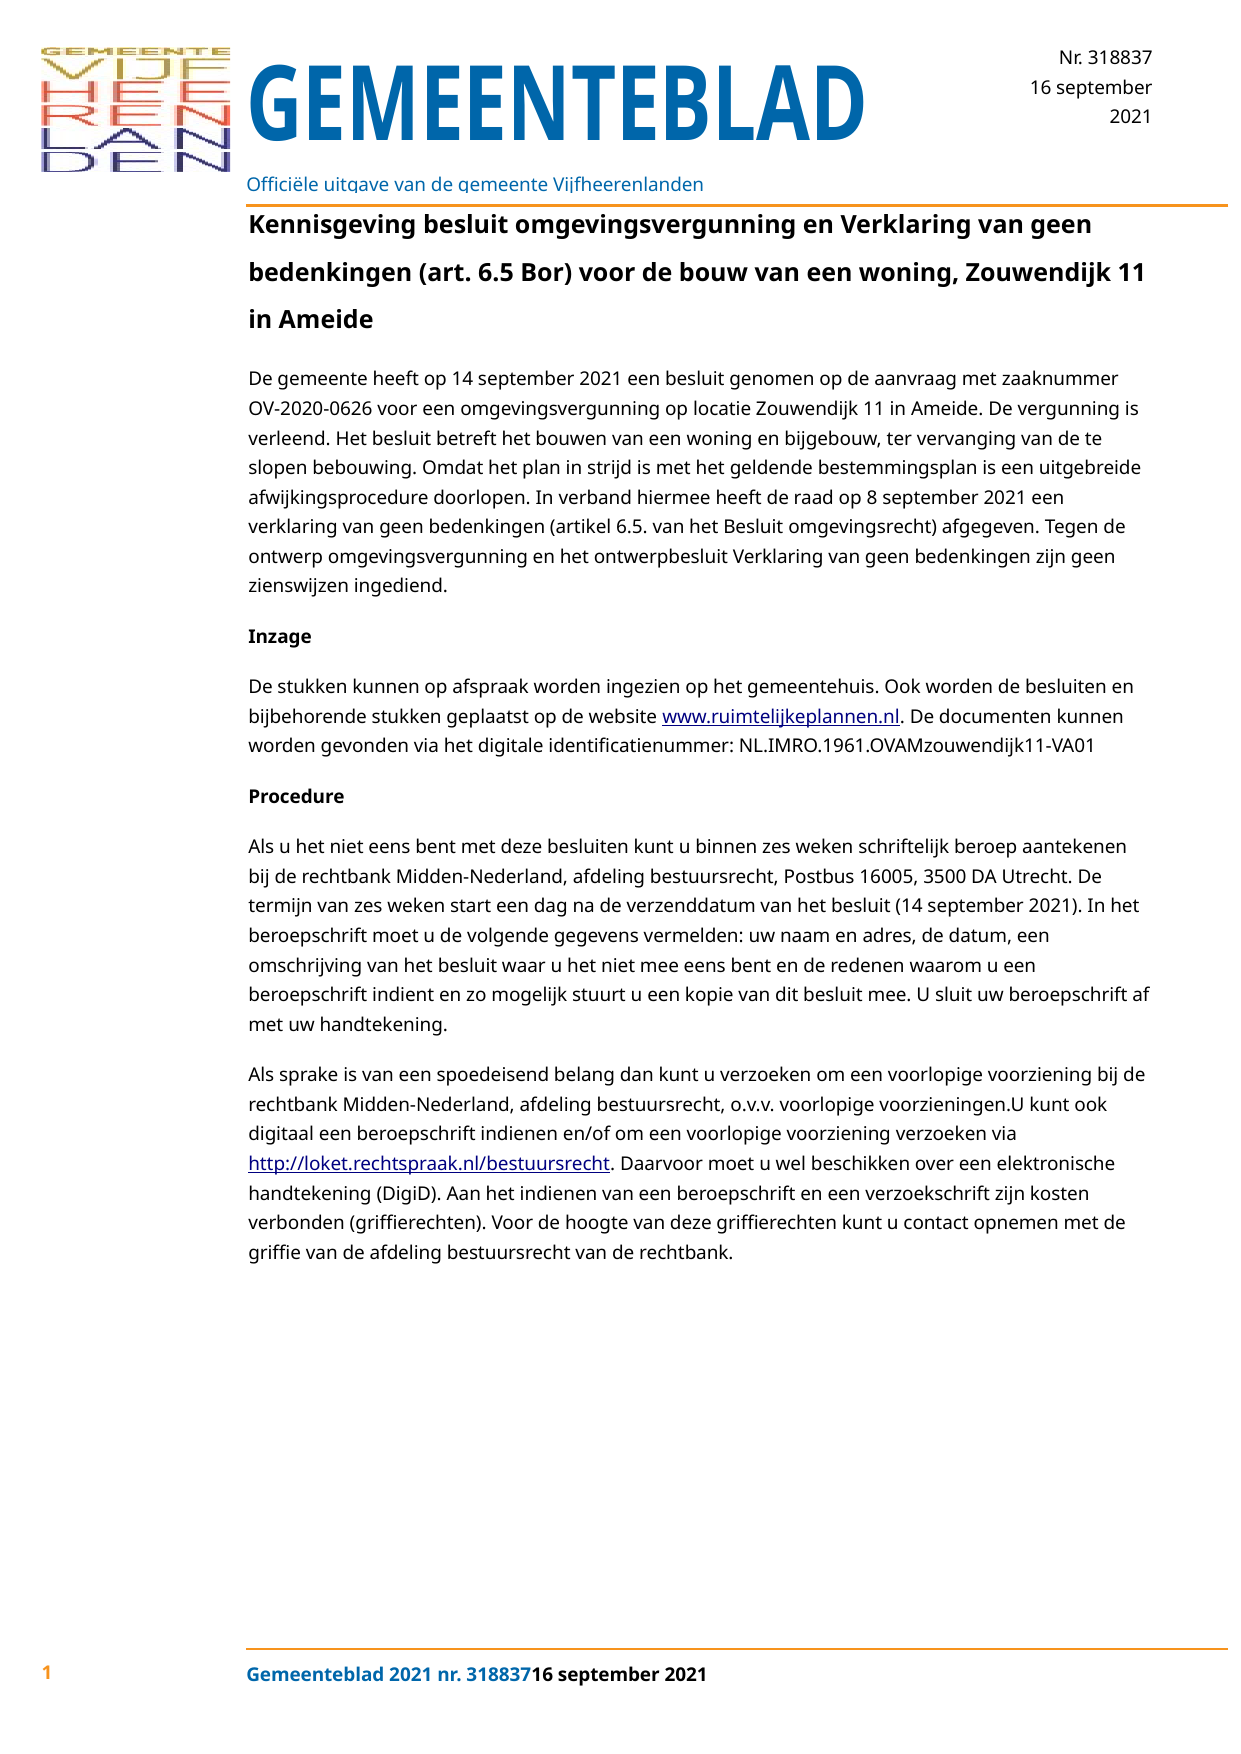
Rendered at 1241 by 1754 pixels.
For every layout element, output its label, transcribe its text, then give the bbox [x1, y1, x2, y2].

picture [41, 47, 231, 172]
text De stukken kunnen op afspraak worden ingezien op het gemeentehuis. Ook worden de besluiten en bijbehorende stukken geplaatst op de website www.ruimtelijkeplannen.nl. De documenten kunnen worden gevonden via het digitale identificatienummer: NL.IMRO.1961.OVAMzouwendijk11-VA01 [248, 673, 1152, 758]
text Als sprake is van een spoedeisend belang dan kunt u verzoeken om een voorlopige voorziening bij de rechtbank Midden-Nederland, afdeling bestuursrecht, o.v.v. voorlopige voorzieningen.U kunt ook digitaal een beroepschrift indienen en/of om een voorlopige voorziening verzoeken via http://loket.rechtspraak.nl/bestuursrecht. Daarvoor moet u wel beschikken over een elektronische handtekening (DigiD). Aan het indienen van een beroepschrift en een verzoekschrift zijn kosten verbonden (griffierechten). Voor de hoogte van deze griffierechten kunt u contact opnemen met de griffie van de afdeling bestuursrecht van de rechtbank. [248, 1061, 1152, 1264]
text Procedure [248, 783, 1152, 809]
text Inzage [248, 623, 1152, 649]
text Als u het niet eens bent met deze besluiten kunt u binnen zes weken schriftelijk beroep aantekenen bij de rechtbank Midden-Nederland, afdeling bestuursrecht, Postbus 16005, 3500 DA Utrecht. De termijn van zes weken start een dag na de verzenddatum van het besluit (14 september 2021). In het beroepschrift moet u de volgende gegevens vermelden: uw naam en adres, de datum, een omschrijving van het besluit waar u het niet mee eens bent en de redenen waarom u een beroepschrift indient en zo mogelijk stuurt u een kopie van dit besluit mee. U sluit uw beroepschrift af met uw handtekening. [248, 833, 1152, 1037]
text De gemeente heeft op 14 september 2021 een besluit genomen op de aanvraag met zaaknummer OV-2020-0626 voor een omgevingsvergunning op locatie Zouwendijk 11 in Ameide. De vergunning is verleend. Het besluit betreft het bouwen van een woning en bijgebouw, ter vervanging van de te slopen bebouwing. Omdat het plan in strijd is met het geldende bestemmingsplan is een uitgebreide afwijkingsprocedure doorlopen. In verband hiermee heeft de raad op 8 september 2021 een verklaring van geen bedenkingen (artikel 6.5. van het Besluit omgevingsrecht) afgegeven. Tegen de ontwerp omgevingsvergunning en het ontwerpbesluit Verklaring van geen bedenkingen zijn geen zienswijzen ingediend. [248, 366, 1152, 598]
text Kennisgeving besluit omgevingsvergunning en Verklaring van geen bedenkingen (art. 6.5 Bor) voor de bouw van een woning, Zouwendijk 11 in Ameide [248, 207, 1152, 336]
